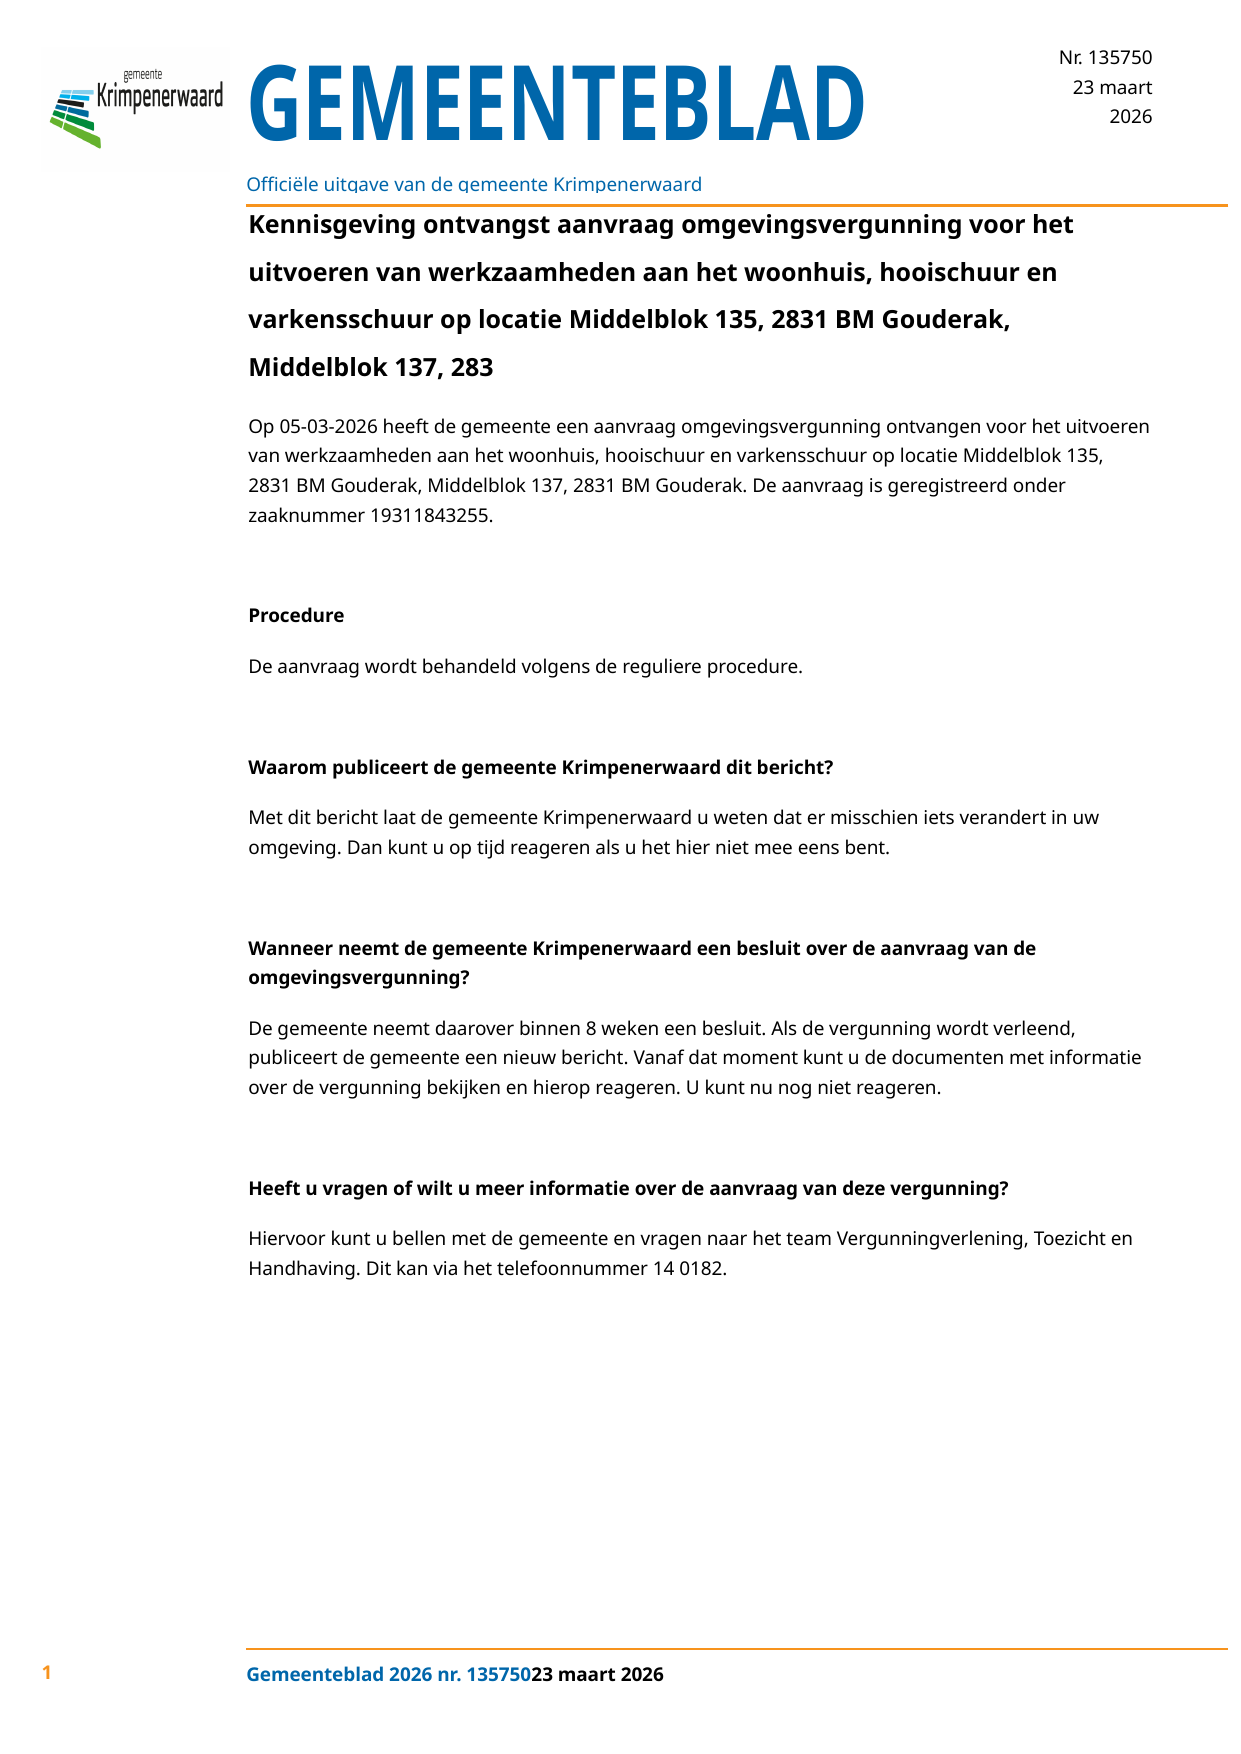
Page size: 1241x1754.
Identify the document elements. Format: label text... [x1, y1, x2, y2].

text Hiervoor kunt u bellen met de gemeente en vragen naar het team Vergunningverlening, Toezicht en Handhaving. Dit kan via het telefoonnummer 14 0182. [248, 1225, 1152, 1281]
text Op 05-03-2026 heeft de gemeente een aanvraag omgevingsvergunning ontvangen voor het uitvoeren van werkzaamheden aan het woonhuis, hooischuur en varkensschuur op locatie Middelblok 135, 2831 BM Gouderak, Middelblok 137, 2831 BM Gouderak. De aanvraag is geregistreerd onder zaaknummer 19311843255. [248, 413, 1152, 528]
text Procedure [248, 603, 1152, 628]
text Waarom publiceert de gemeente Krimpenerwaard dit bericht? [248, 754, 1152, 780]
text Heeft u vragen of wilt u meer informatie over de aanvraag van deze vergunning? [248, 1175, 1152, 1201]
picture [41, 47, 231, 172]
text Met dit bericht laat de gemeente Krimpenerwaard u weten dat er misschien iets verandert in uw omgeving. Dan kunt u op tijd reageren als u het hier niet mee eens bent. [248, 804, 1152, 860]
text Kennisgeving ontvangst aanvraag omgevingsvergunning voor het uitvoeren van werkzaamheden aan het woonhuis, hooischuur en varkensschuur op locatie Middelblok 135, 2831 BM Gouderak, Middelblok 137, 283 [248, 207, 1152, 384]
text De gemeente neemt daarover binnen 8 weken een besluit. Als de vergunning wordt verleend, publiceert de gemeente een nieuw bericht. Vanaf dat moment kunt u de documenten met informatie over de vergunning bekijken en hierop reageren. U kunt nu nog niet reageren. [248, 1015, 1152, 1100]
text Wanneer neemt de gemeente Krimpenerwaard een besluit over de aanvraag van de omgevingsvergunning? [248, 935, 1152, 990]
text De aanvraag wordt behandeld volgens de reguliere procedure. [248, 653, 1152, 679]
